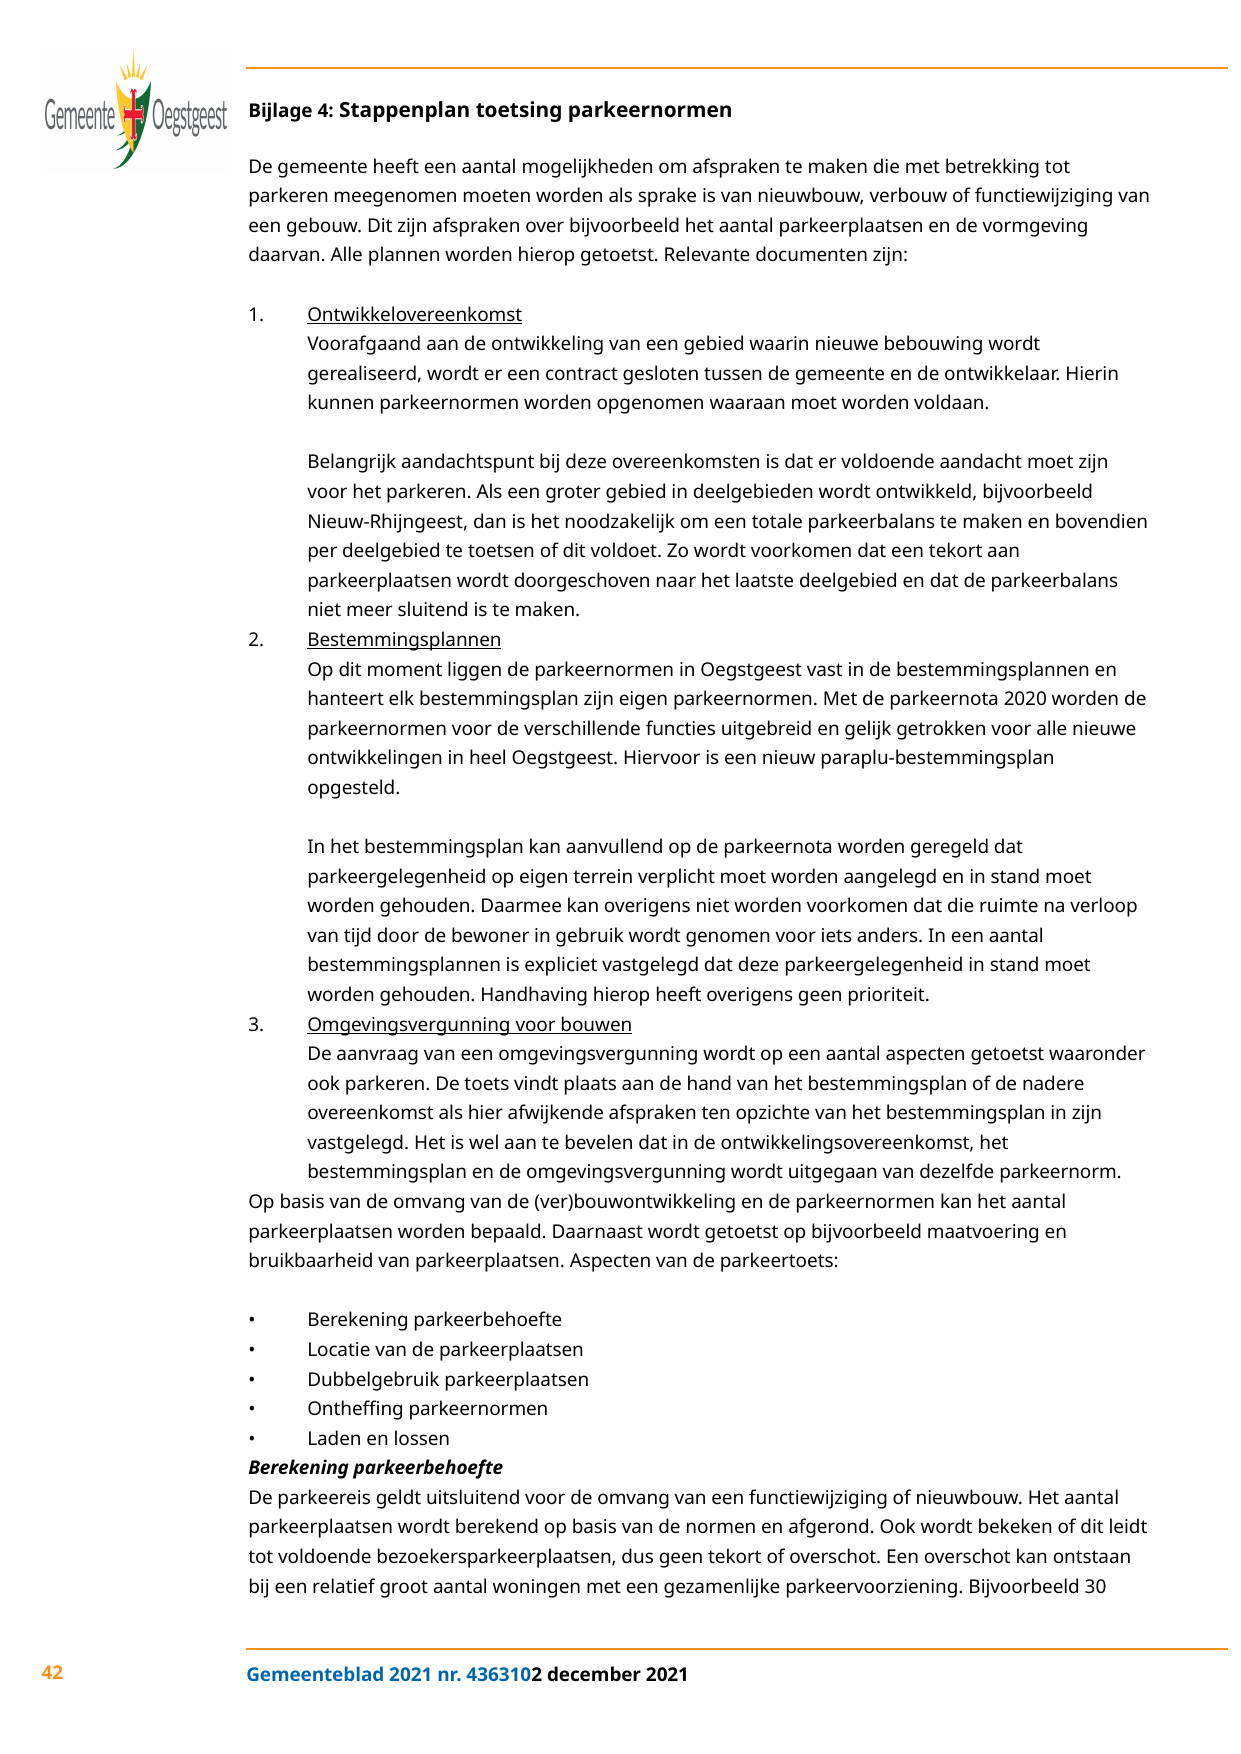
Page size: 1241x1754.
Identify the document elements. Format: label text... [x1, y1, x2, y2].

list Locatie van de parkeerplaatsen [248, 1336, 1152, 1362]
list Ontheffing parkeernormen [248, 1395, 1152, 1421]
list Belangrijk aandachtspunt bij deze overeenkomsten is dat er voldoende aandacht moet zijn voor het parkeren. Als een groter gebied in deelgebieden wordt ontwikkeld, bijvoorbeeld Nieuw-Rhijngeest, dan is het noodzakelijk om een totale parkeerbalans te maken en bovendien per deelgebied te toetsen of dit voldoet. Zo wordt voorkomen dat een tekort aan parkeerplaatsen wordt doorgeschoven naar het laatste deelgebied en dat de parkeerbalans niet meer sluitend is te maken. [248, 449, 1152, 622]
text De gemeente heeft een aantal mogelijkheden om afspraken te maken die met betrekking tot parkeren meegenomen moeten worden als sprake is van nieuwbouw, verbouw of functiewijziging van een gebouw. Dit zijn afspraken over bijvoorbeeld het aantal parkeerplaatsen en de vormgeving daarvan. Alle plannen worden hierop getoetst. Relevante documenten zijn: [248, 153, 1152, 267]
list Ontwikkelovereenkomst [248, 301, 1152, 327]
text Op basis van de omvang van de (ver)bouwontwikkeling en de parkeernormen kan het aantal parkeerplaatsen worden bepaald. Daarnaast wordt getoetst op bijvoorbeeld maatvoering en bruikbaarheid van parkeerplaatsen. Aspecten van de parkeertoets: [248, 1188, 1152, 1273]
list Dubbelgebruik parkeerplaatsen [248, 1366, 1152, 1392]
list Op dit moment liggen de parkeernormen in Oegstgeest vast in de bestemmingsplannen en hanteert elk bestemmingsplan zijn eigen parkeernormen. Met de parkeernota 2020 worden de parkeernormen voor de verschillende functies uitgebreid en gelijk getrokken voor alle nieuwe ontwikkelingen in heel Oegstgeest. Hiervoor is een nieuw paraplu-bestemmingsplan opgesteld. [248, 656, 1152, 800]
list Voorafgaand aan de ontwikkeling van een gebied waarin nieuwe bebouwing wordt gerealiseerd, wordt er een contract gesloten tussen de gemeente en de ontwikkelaar. Hierin kunnen parkeernormen worden opgenomen waaraan moet worden voldaan. [248, 330, 1152, 415]
list Laden en lossen [248, 1425, 1152, 1451]
text De parkeereis geldt uitsluitend voor de omvang van een functiewijziging of nieuwbouw. Het aantal parkeerplaatsen wordt berekend op basis van de normen en afgerond. Ook wordt bekeken of dit leidt tot voldoende bezoekersparkeerplaatsen, dus geen tekort of overschot. Een overschot kan ontstaan bij een relatief groot aantal woningen met een gezamenlijke parkeervoorziening. Bijvoorbeeld 30 [248, 1484, 1152, 1599]
list Omgevingsvergunning voor bouwen [248, 1011, 1152, 1037]
text Bijlage 4: Stappenplan toetsing parkeernormen [248, 95, 1152, 123]
list Berekening parkeerbehoefte [248, 1307, 1152, 1332]
list In het bestemmingsplan kan aanvullend op de parkeernota worden geregeld dat parkeergelegenheid op eigen terrein verplicht moet worden aangelegd en in stand moet worden gehouden. Daarmee kan overigens niet worden voorkomen dat die ruimte na verloop van tijd door de bewoner in gebruik wordt genomen voor iets anders. In een aantal bestemmingsplannen is expliciet vastgelegd dat deze parkeergelegenheid in stand moet worden gehouden. Handhaving hierop heeft overigens geen prioriteit. [248, 833, 1152, 1007]
list Bestemmingsplannen [248, 626, 1152, 652]
text Berekening parkeerbehoefte [248, 1454, 1152, 1480]
picture [41, 47, 231, 172]
list De aanvraag van een omgevingsvergunning wordt op een aantal aspecten getoetst waaronder ook parkeren. De toets vindt plaats aan de hand van het bestemmingsplan of de nadere overeenkomst als hier afwijkende afspraken ten opzichte van het bestemmingsplan in zijn vastgelegd. Het is wel aan te bevelen dat in de ontwikkelingsovereenkomst, het bestemmingsplan en de omgevingsvergunning wordt uitgegaan van dezelfde parkeernorm. [248, 1040, 1152, 1184]
